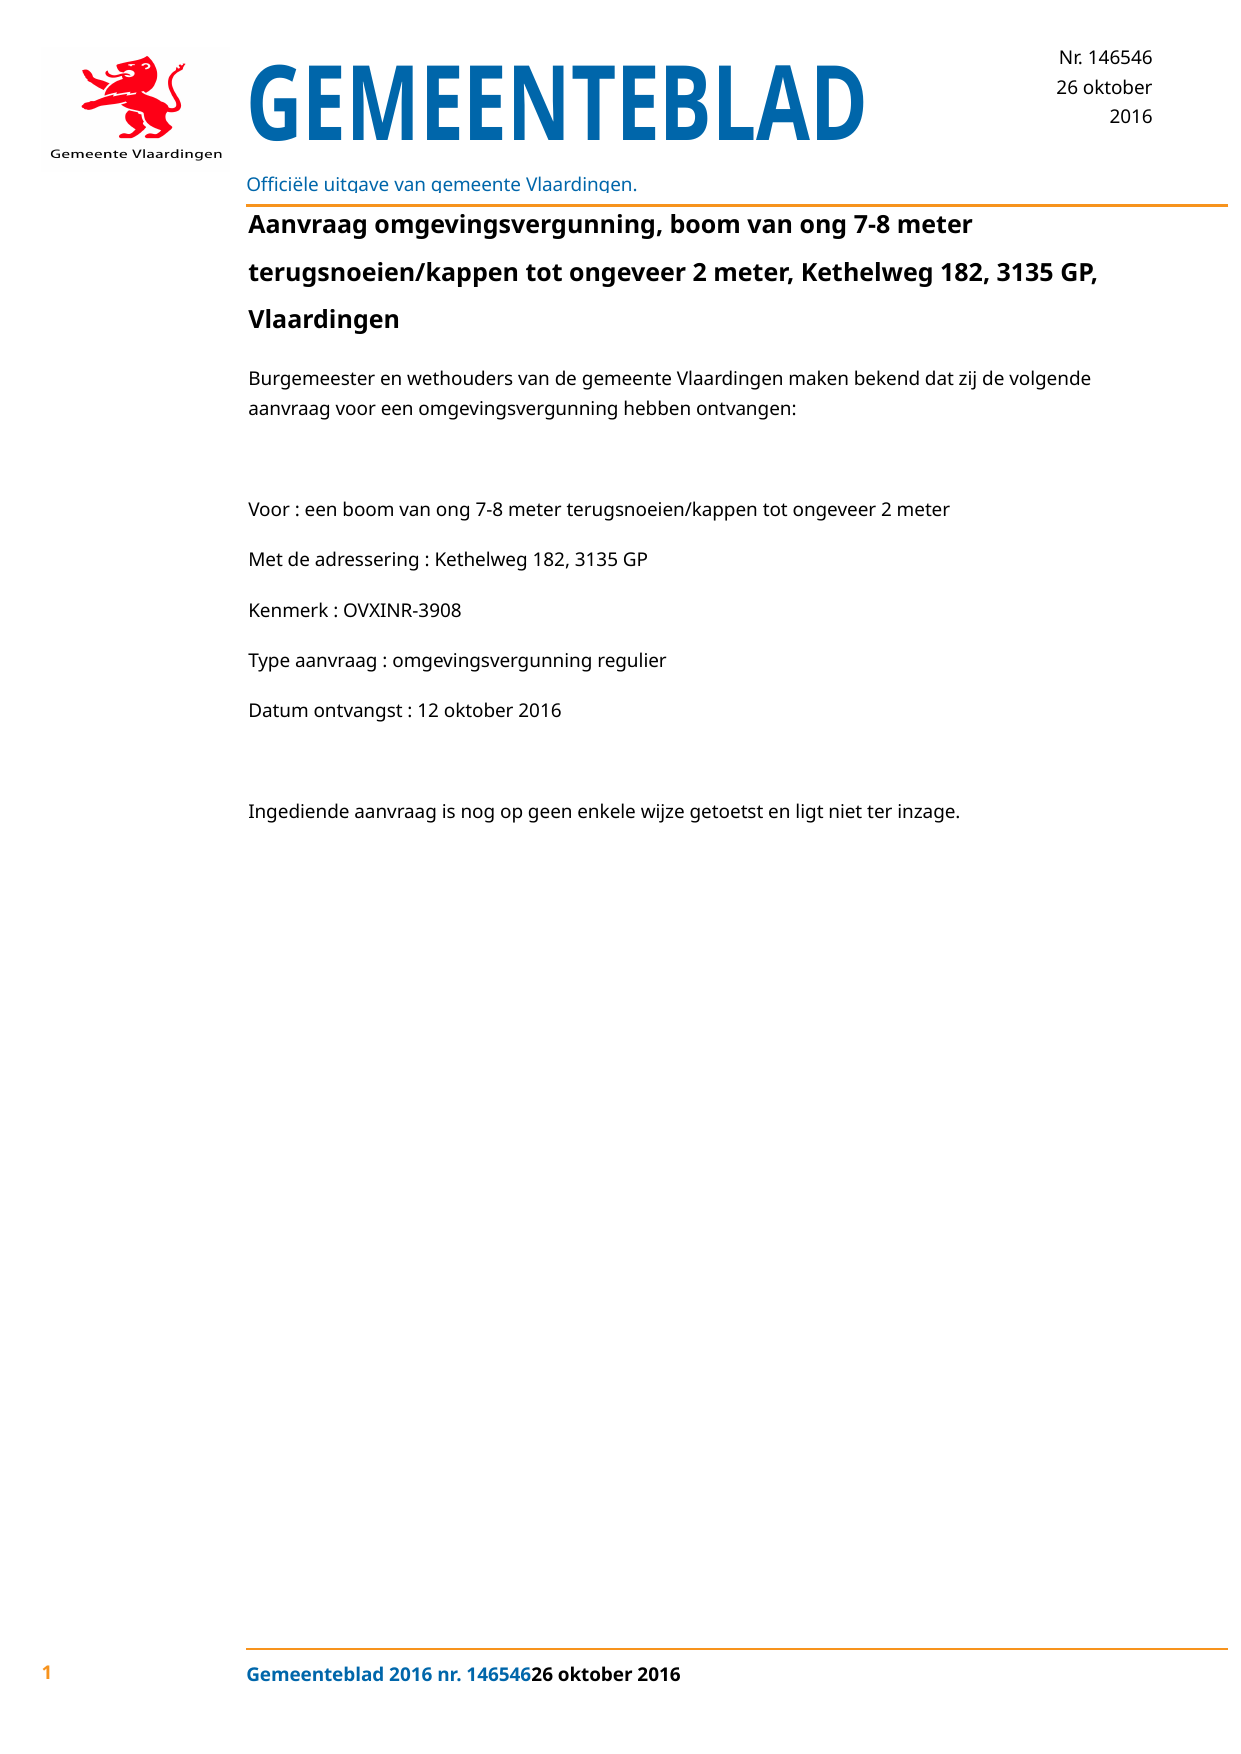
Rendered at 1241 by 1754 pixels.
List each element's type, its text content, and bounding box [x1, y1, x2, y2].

picture [41, 47, 231, 172]
text Voor : een boom van ong 7-8 meter terugsnoeien/kappen tot ongeveer 2 meter [248, 496, 1152, 522]
text Ingediende aanvraag is nog op geen enkele wijze getoetst en ligt niet ter inzage. [248, 798, 1152, 824]
text Met de adressering : Kethelweg 182, 3135 GP [248, 546, 1152, 572]
text Type aanvraag : omgevingsvergunning regulier [248, 647, 1152, 673]
text Kenmerk : OVXINR-3908 [248, 597, 1152, 622]
text Datum ontvangst : 12 oktober 2016 [248, 698, 1152, 723]
text Burgemeester en wethouders van de gemeente Vlaardingen maken bekend dat zij de volgende aanvraag voor een omgevingsvergunning hebben ontvangen: [248, 366, 1152, 421]
text Aanvraag omgevingsvergunning, boom van ong 7-8 meter terugsnoeien/kappen tot ongeveer 2 meter, Kethelweg 182, 3135 GP, Vlaardingen [248, 207, 1152, 336]
